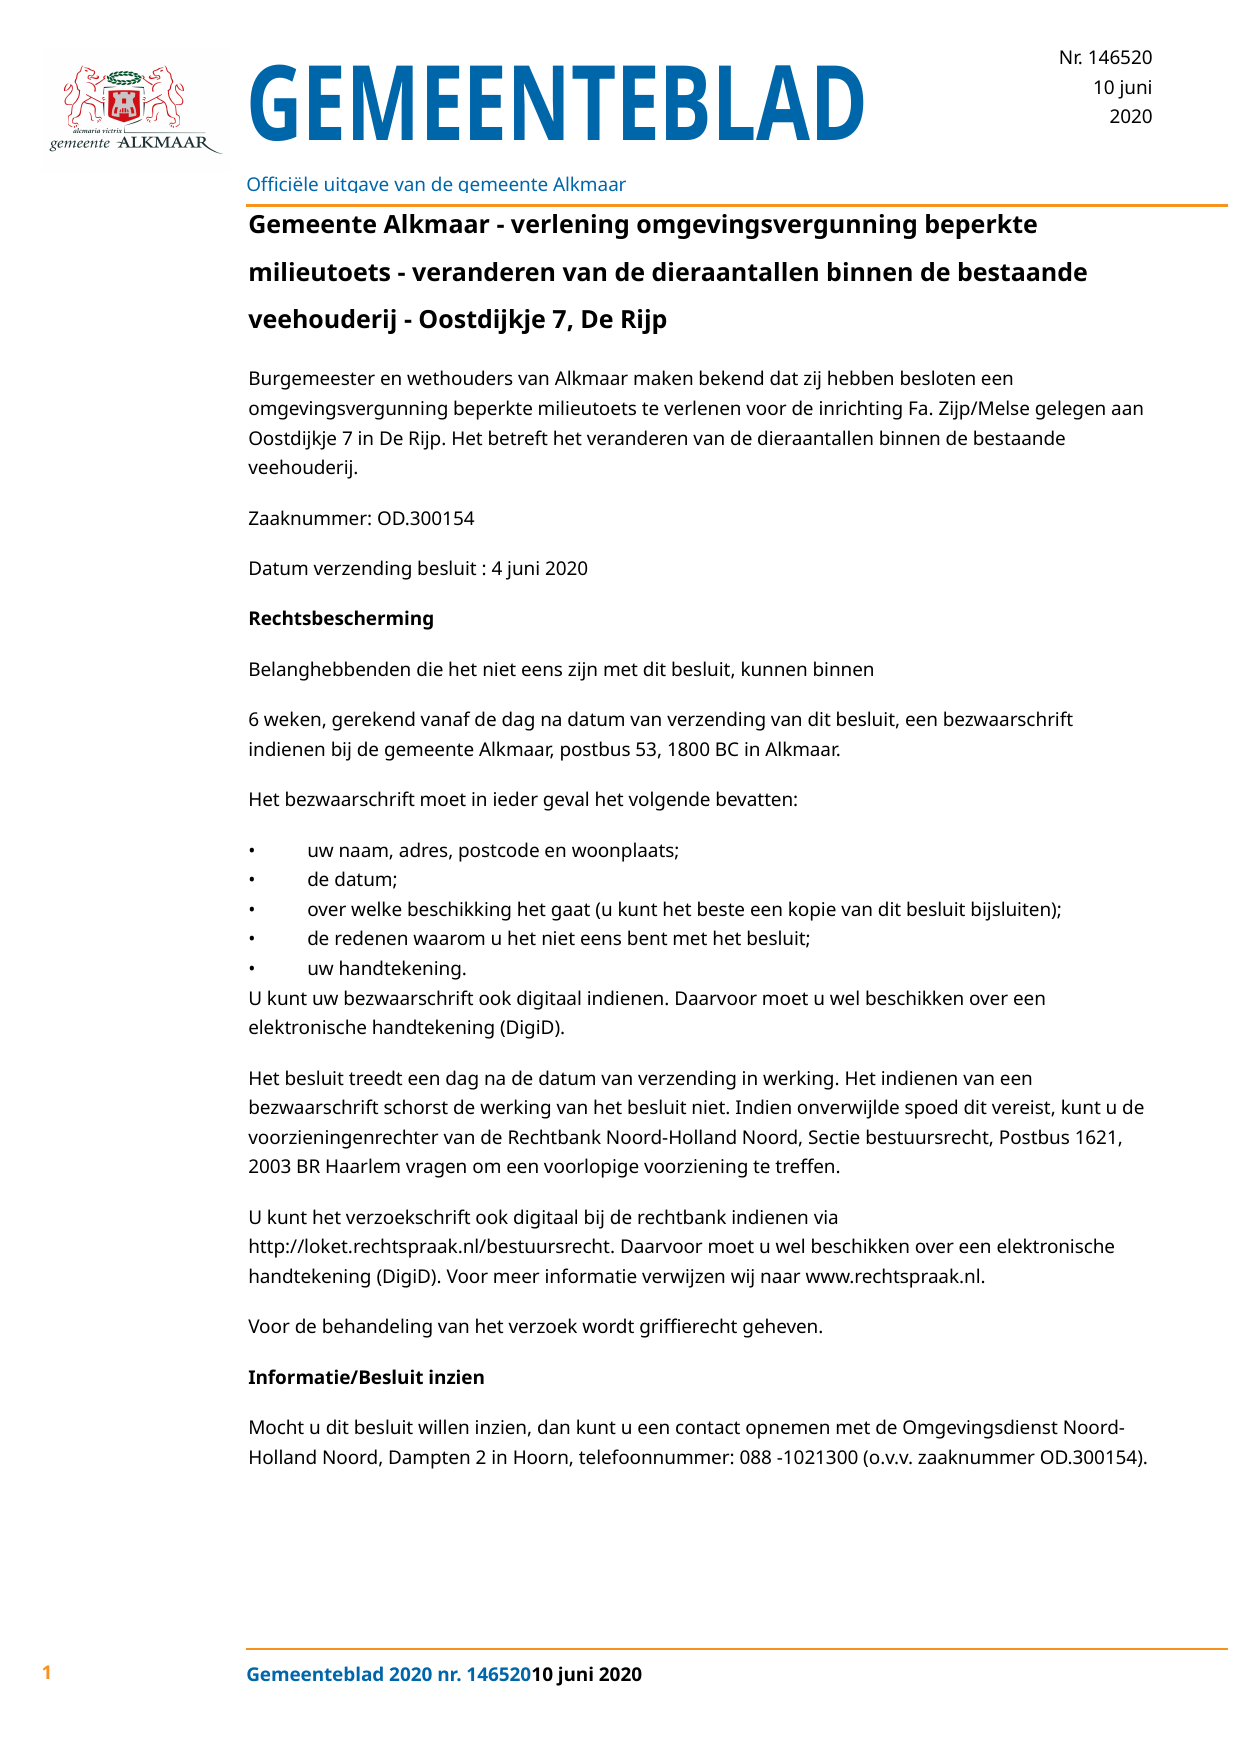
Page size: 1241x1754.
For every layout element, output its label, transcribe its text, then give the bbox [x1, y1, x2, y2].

text U kunt uw bezwaarschrift ook digitaal indienen. Daarvoor moet u wel beschikken over een elektronische handtekening (DigiD). [248, 985, 1152, 1040]
text Zaaknummer: OD.300154 [248, 505, 1152, 530]
text Het besluit treedt een dag na de datum van verzending in werking. Het indienen van een bezwaarschrift schorst de werking van het besluit niet. Indien onverwijlde spoed dit vereist, kunt u de voorzieningenrechter van de Rechtbank Noord-Holland Noord, Sectie bestuursrecht, Postbus 1621, 2003 BR Haarlem vragen om een voorlopige voorziening te treffen. [248, 1065, 1152, 1179]
list uw naam, adres, postcode en woonplaats; [248, 837, 1152, 862]
text U kunt het verzoekschrift ook digitaal bij de rechtbank indienen via http://loket.rechtspraak.nl/bestuursrecht. Daarvoor moet u wel beschikken over een elektronische handtekening (DigiD). Voor meer informatie verwijzen wij naar www.rechtspraak.nl. [248, 1204, 1152, 1289]
text 6 weken, gerekend vanaf de dag na datum van verzending van dit besluit, een bezwaarschrift indienen bij de gemeente Alkmaar, postbus 53, 1800 BC in Alkmaar. [248, 706, 1152, 762]
picture [41, 47, 231, 172]
list over welke beschikking het gaat (u kunt het beste een kopie van dit besluit bijsluiten); [248, 896, 1152, 922]
list de redenen waarom u het niet eens bent met het besluit; [248, 926, 1152, 951]
list de datum; [248, 866, 1152, 892]
text Rechtsbescherming [248, 606, 1152, 631]
text Voor de behandeling van het verzoek wordt griffierecht geheven. [248, 1313, 1152, 1339]
text Burgemeester en wethouders van Alkmaar maken bekend dat zij hebben besloten een omgevingsvergunning beperkte milieutoets te verlenen voor de inrichting Fa. Zijp/Melse gelegen aan Oostdijkje 7 in De Rijp. Het betreft het veranderen van de dieraantallen binnen de bestaande veehouderij. [248, 366, 1152, 480]
text Informatie/Besluit inzien [248, 1364, 1152, 1389]
list uw handtekening. [248, 955, 1152, 981]
text Het bezwaarschrift moet in ieder geval het volgende bevatten: [248, 786, 1152, 812]
text Mocht u dit besluit willen inzien, dan kunt u een contact opnemen met de Omgevingsdienst Noord-Holland Noord, Dampten 2 in Hoorn, telefoonnummer: 088 -1021300 (o.v.v. zaaknummer OD.300154). [248, 1414, 1152, 1469]
text Gemeente Alkmaar - verlening omgevingsvergunning beperkte milieutoets - veranderen van de dieraantallen binnen de bestaande veehouderij - Oostdijkje 7, De Rijp [248, 207, 1152, 336]
text Datum verzending besluit : 4 juni 2020 [248, 555, 1152, 581]
text Belanghebbenden die het niet eens zijn met dit besluit, kunnen binnen [248, 656, 1152, 682]
